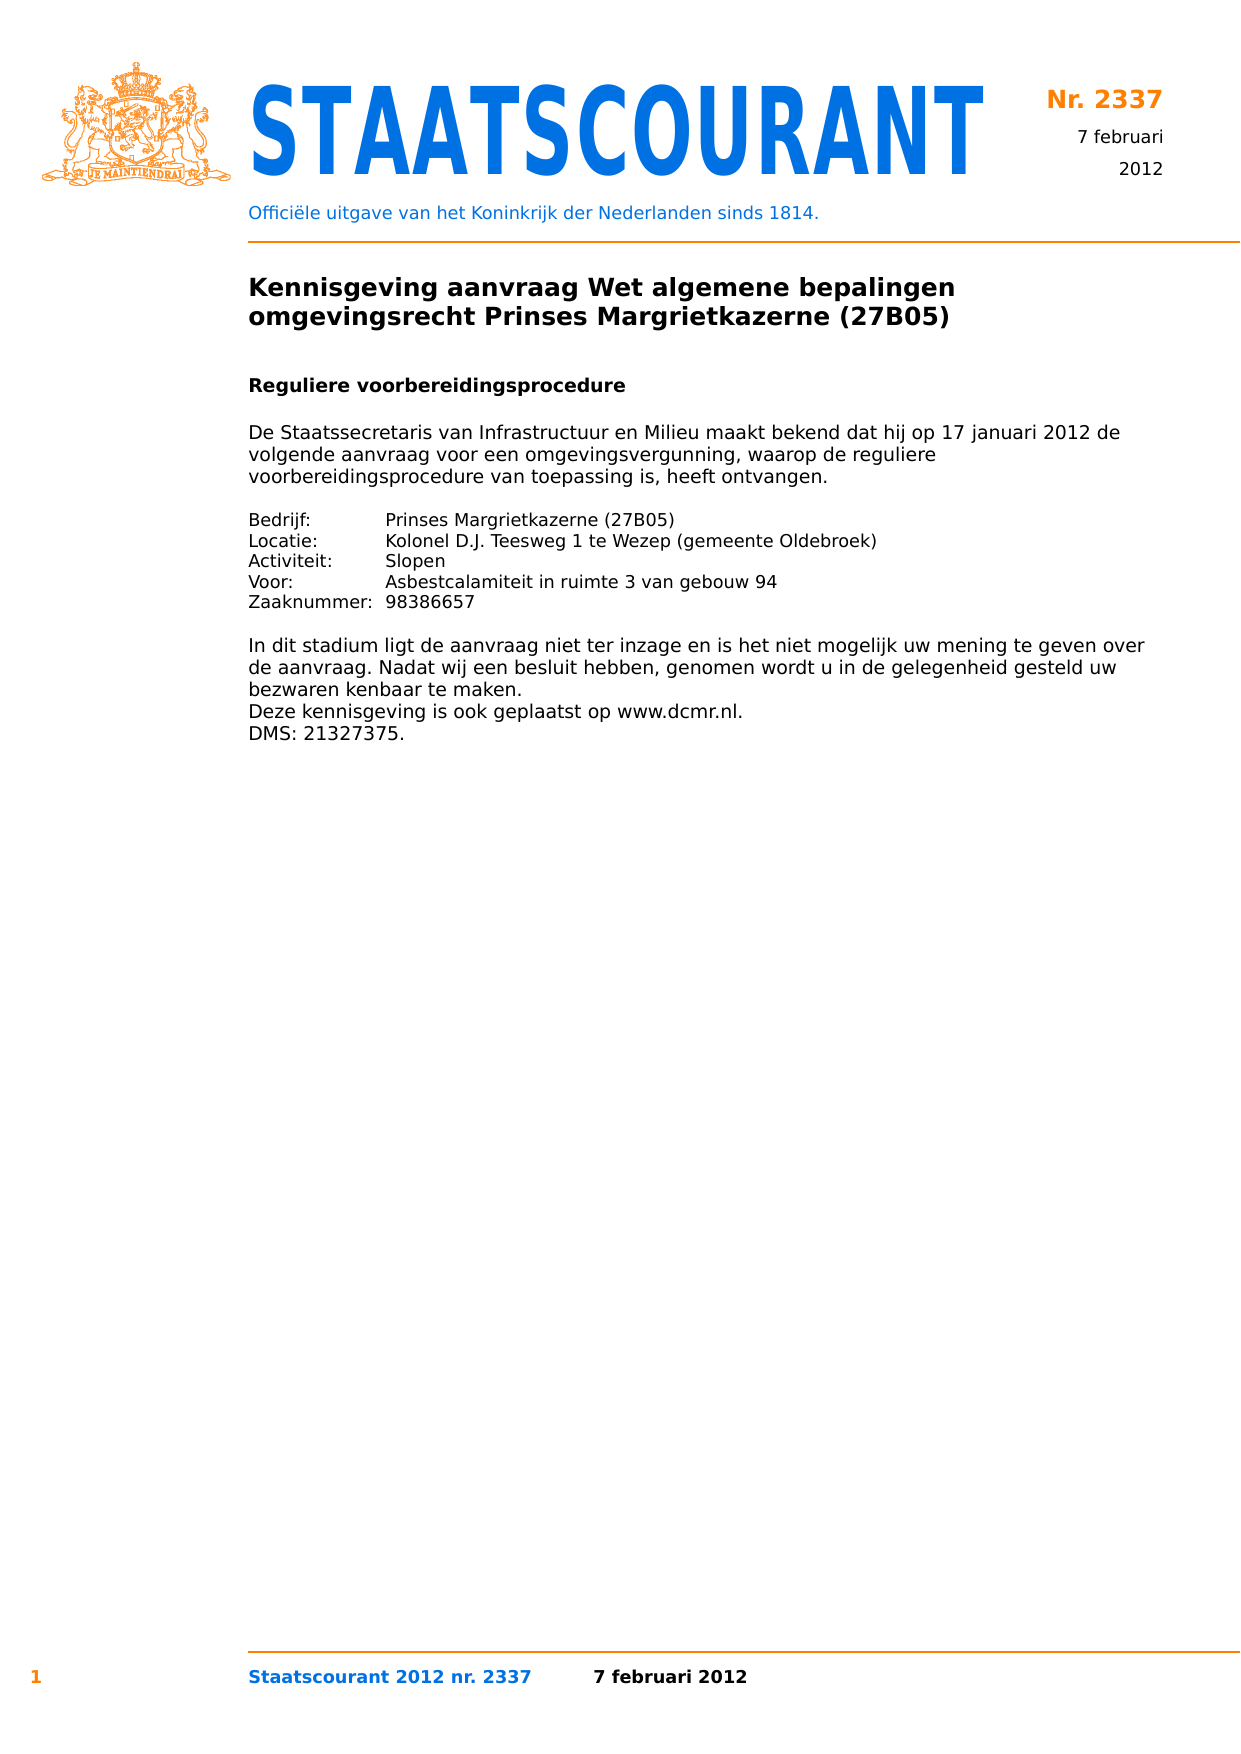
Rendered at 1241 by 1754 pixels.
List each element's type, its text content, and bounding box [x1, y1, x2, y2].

text De Staatssecretaris van Infrastructuur en Milieu maakt bekend dat hij op 17 januari 2012 de volgende aanvraag voor een omgevingsvergunning, waarop de reguliere voorbereidingsprocedure van toepassing is, heeft ontvangen. [248, 422, 1163, 488]
table_header Bedrijf: [248, 510, 379, 531]
table_cell Zaaknummer: [248, 593, 379, 613]
table_cell Locatie: [248, 531, 379, 551]
table_cell 98386657 [379, 593, 1163, 613]
picture [41, 62, 231, 186]
subtitle Reguliere voorbereidingsprocedure [248, 375, 1163, 397]
table_cell Slopen [379, 551, 1163, 572]
table_cell Voor: [248, 572, 379, 592]
table_cell Asbestcalamiteit in ruimte 3 van gebouw 94 [379, 572, 1163, 592]
table_header Nr. 2337 [998, 62, 1240, 121]
text Deze kennisgeving is ook geplaatst op www.dcmr.nl. [248, 701, 1163, 723]
table_cell Activiteit: [248, 551, 379, 572]
table_cell 2012 [998, 153, 1240, 203]
text In dit stadium ligt de aanvraag niet ter inzage en is het niet mogelijk uw mening te geven over de aanvraag. Nadat wij een besluit hebben, genomen wordt u in de gelegenheid gesteld uw bezwaren kenbaar te maken. [248, 635, 1163, 701]
table_cell Officiële uitgave van het Koninkrijk der Nederlanden sinds 1814. [248, 203, 1240, 241]
text DMS: 21327375. [248, 723, 1163, 745]
subtitle Kennisgeving aanvraag Wet algemene bepalingen omgevingsrecht Prinses Margrietkazerne (27B05) [248, 273, 1163, 331]
table_header Prinses Margrietkazerne (27B05) [379, 510, 1163, 531]
table_cell Kolonel D.J. Teesweg 1 te Wezep (gemeente Oldebroek) [379, 531, 1163, 551]
table_header [25, 62, 248, 241]
table_cell 7 februari [998, 121, 1240, 153]
table_header STAATSCOURANT [248, 62, 998, 203]
